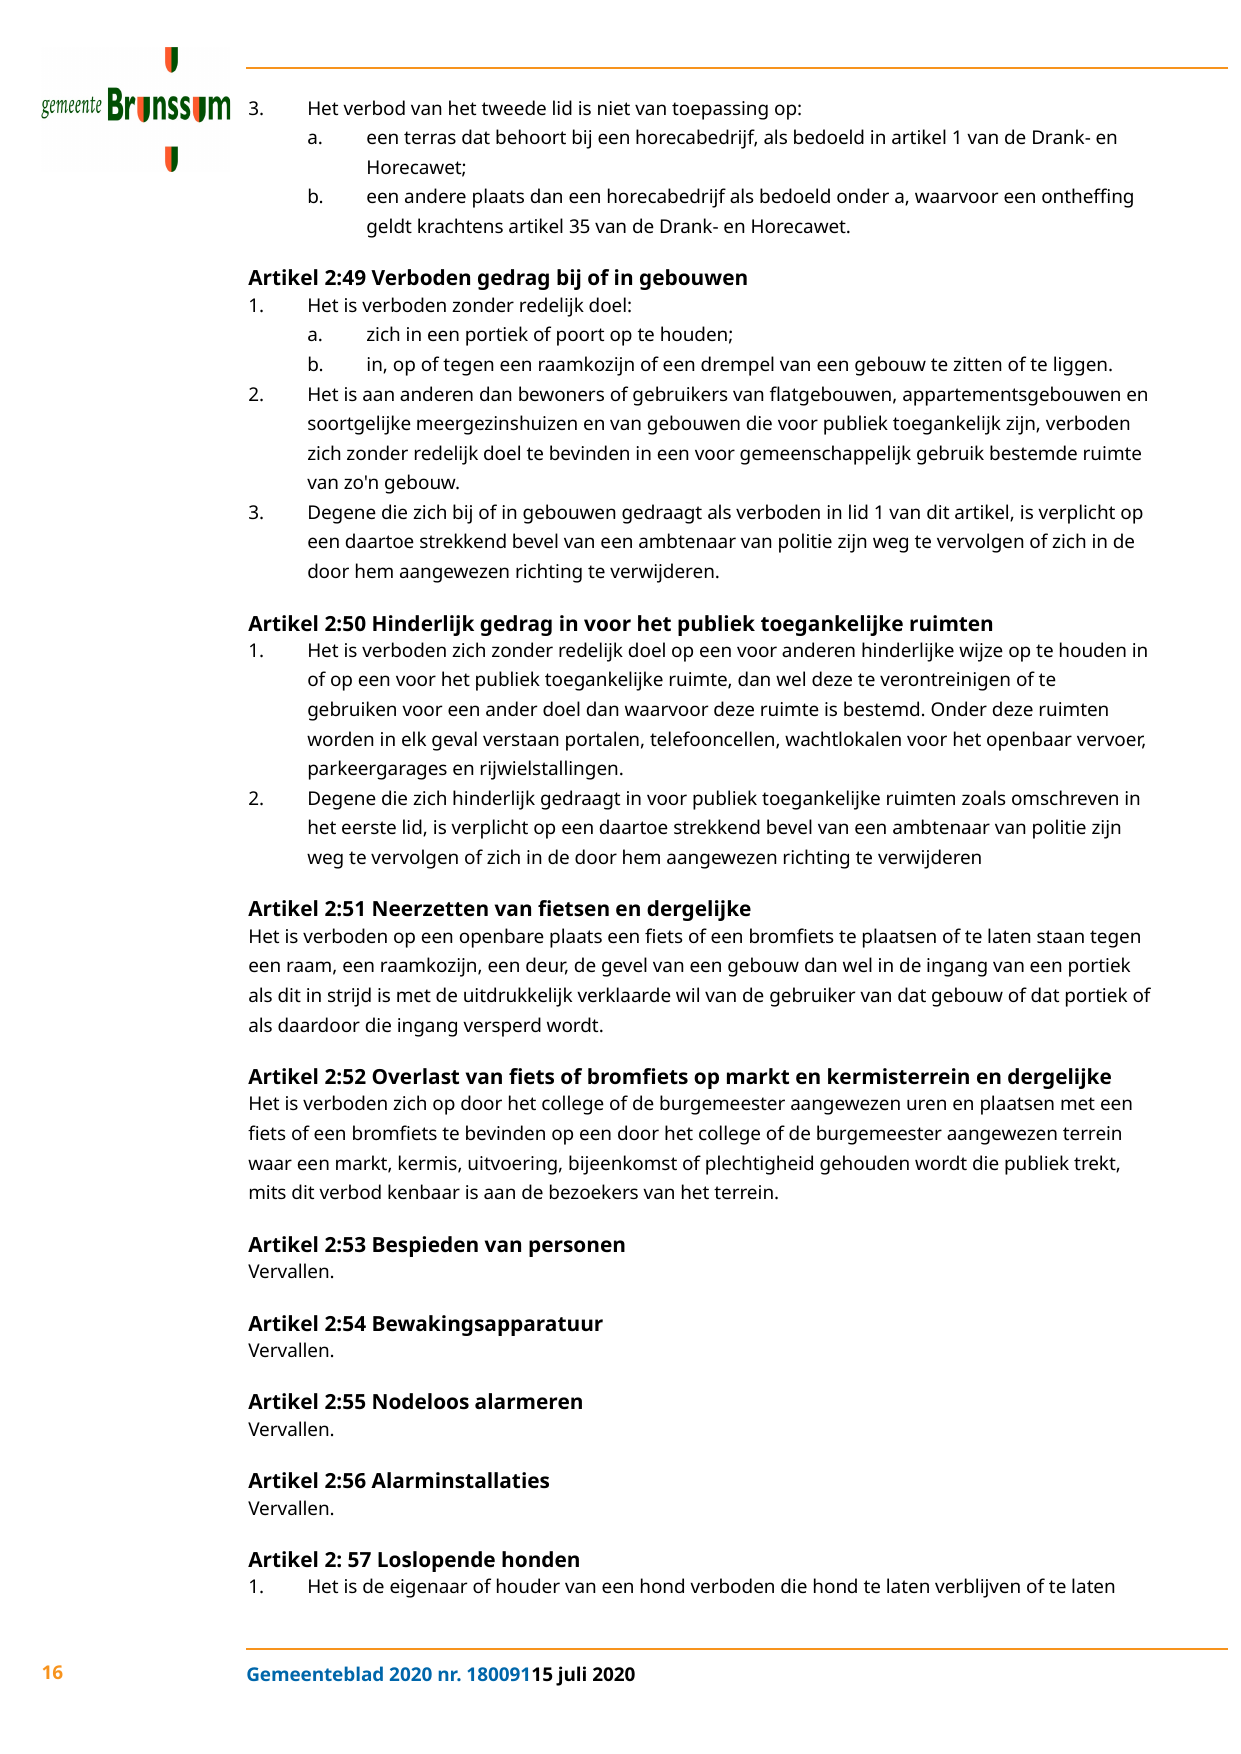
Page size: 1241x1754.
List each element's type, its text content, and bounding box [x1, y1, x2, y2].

picture [41, 47, 231, 172]
list Degene die zich bij of in gebouwen gedraagt als verboden in lid 1 van dit artikel, is verplicht op een daartoe strekkend bevel van een ambtenaar van politie zijn weg te vervolgen of zich in de door hem aangewezen richting te verwijderen. [248, 499, 1152, 584]
text Artikel 2:51 Neerzetten van fietsen en dergelijke [248, 894, 1152, 923]
text Vervallen. [248, 1416, 1152, 1442]
text Artikel 2:56 Alarminstallaties [248, 1466, 1152, 1495]
text Artikel 2:50 Hinderlijk gedrag in voor het publiek toegankelijke ruimten [248, 609, 1152, 637]
list Het is verboden zich zonder redelijk doel op een voor anderen hinderlijke wijze op te houden in of op een voor het publiek toegankelijke ruimte, dan wel deze te verontreinigen of te gebruiken voor een ander doel dan waarvoor deze ruimte is bestemd. Onder deze ruimten worden in elk geval verstaan portalen, telefooncellen, wachtlokalen voor het openbaar vervoer, parkeergarages en rijwielstallingen. [248, 637, 1152, 781]
list Degene die zich hinderlijk gedraagt in voor publiek toegankelijke ruimten zoals omschreven in het eerste lid, is verplicht op een daartoe strekkend bevel van een ambtenaar van politie zijn weg te vervolgen of zich in de door hem aangewezen richting te verwijderen [248, 785, 1152, 870]
text Vervallen. [248, 1258, 1152, 1284]
text Het is verboden zich op door het college of de burgemeester aangewezen uren en plaatsen met een fiets of een bromfiets te bevinden op een door het college of de burgemeester aangewezen terrein waar een markt, kermis, uitvoering, bijeenkomst of plechtigheid gehouden wordt die publiek trekt, mits dit verbod kenbaar is aan de bezoekers van het terrein. [248, 1091, 1152, 1205]
text Vervallen. [248, 1495, 1152, 1521]
text Artikel 2:49 Verboden gedrag bij of in gebouwen [248, 263, 1152, 292]
list Het is aan anderen dan bewoners of gebruikers van flatgebouwen, appartementsgebouwen en soortgelijke meergezinshuizen en van gebouwen die voor publiek toegankelijk zijn, verboden zich zonder redelijk doel te bevinden in een voor gemeenschappelijk gebruik bestemde ruimte van zo'n gebouw. [248, 381, 1152, 495]
list een terras dat behoort bij een horecabedrijf, als bedoeld in artikel 1 van de Drank- en Horecawet; [307, 124, 1152, 180]
text Het is verboden op een openbare plaats een fiets of een bromfiets te plaatsen of te laten staan tegen een raam, een raamkozijn, een deur, de gevel van een gebouw dan wel in de ingang van een portiek als dit in strijd is met de uitdrukkelijk verklaarde wil van de gebruiker van dat gebouw of dat portiek of als daardoor die ingang versperd wordt. [248, 923, 1152, 1037]
text Artikel 2:53 Bespieden van personen [248, 1230, 1152, 1258]
text Artikel 2: 57 Loslopende honden [248, 1545, 1152, 1574]
text Artikel 2:55 Nodeloos alarmeren [248, 1387, 1152, 1416]
list Het is de eigenaar of houder van een hond verboden die hond te laten verblijven of te laten [248, 1574, 1152, 1599]
list in, op of tegen een raamkozijn of een drempel van een gebouw te zitten of te liggen. [307, 351, 1152, 377]
list Het verbod van het tweede lid is niet van toepassing op: [248, 95, 1152, 121]
text Vervallen. [248, 1337, 1152, 1363]
list een andere plaats dan een horecabedrijf als bedoeld onder a, waarvoor een ontheffing geldt krachtens artikel 35 van de Drank- en Horecawet. [307, 183, 1152, 239]
list zich in een portiek of poort op te houden; [307, 322, 1152, 347]
text Artikel 2:52 Overlast van fiets of bromfiets op markt en kermisterrein en dergelijke [248, 1062, 1152, 1091]
text Artikel 2:54 Bewakingsapparatuur [248, 1309, 1152, 1337]
list Het is verboden zonder redelijk doel: [248, 292, 1152, 318]
